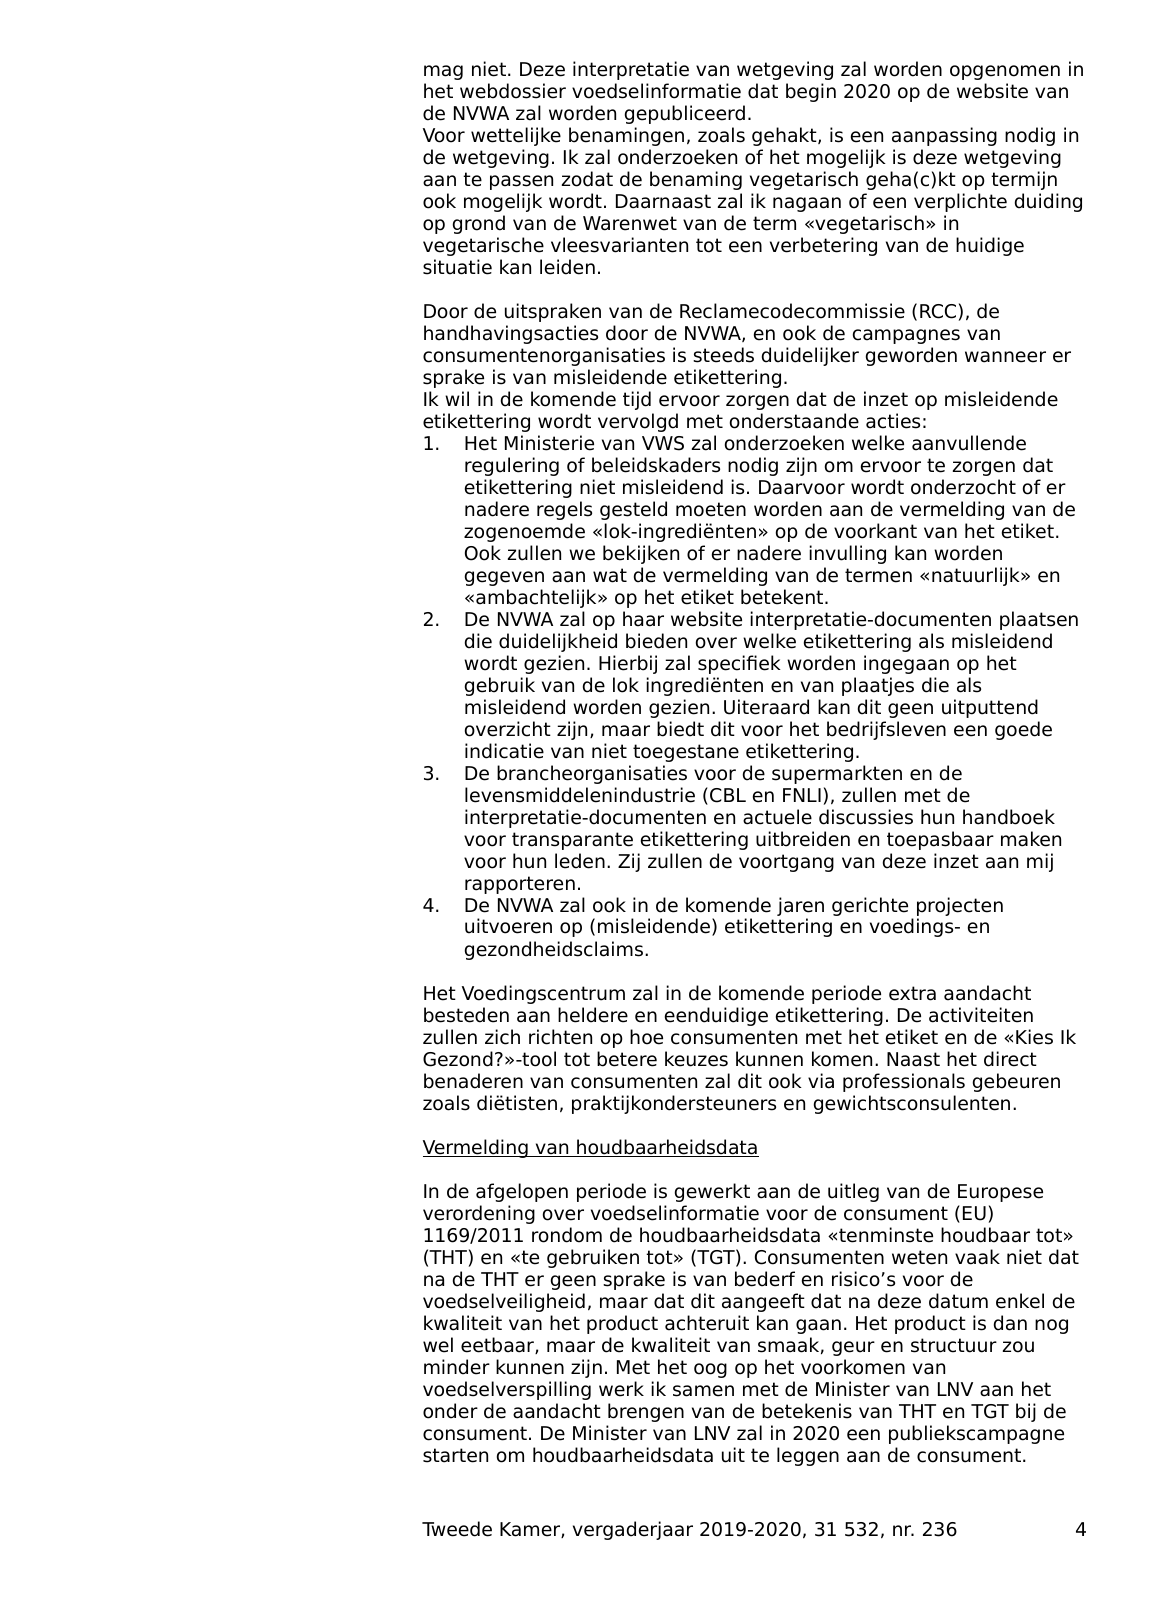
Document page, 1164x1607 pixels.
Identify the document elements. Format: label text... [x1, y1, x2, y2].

text Het Voedingscentrum zal in de komende periode extra aandacht besteden aan heldere en eenduidige etikettering. De activiteiten zullen zich richten op hoe consumenten met het etiket en de «Kies Ik Gezond?»-tool tot betere keuzes kunnen komen. Naast het direct benaderen van consumenten zal dit ook via professionals gebeuren zoals diëtisten, praktijkondersteuners en gewichtsconsulenten. [422, 983, 1087, 1114]
text Door de uitspraken van de Reclamecodecommissie (RCC), de handhavingsacties door de NVWA, en ook de campagnes van consumentenorganisaties is steeds duidelijker geworden wanneer er sprake is van misleidende etikettering. [422, 301, 1087, 389]
subtitle Vermelding van houdbaarheidsdata [422, 1137, 1087, 1159]
text 3. De brancheorganisaties voor de supermarkten en de levensmiddelenindustrie (CBL en FNLI), zullen met de interpretatie-documenten en actuele discussies hun handboek voor transparante etikettering uitbreiden en toepasbaar maken voor hun leden. Zij zullen de voortgang van deze inzet aan mij rapporteren. [422, 763, 1087, 894]
text 1. Het Ministerie van VWS zal onderzoeken welke aanvullende regulering of beleidskaders nodig zijn om ervoor te zorgen dat etikettering niet misleidend is. Daarvoor wordt onderzocht of er nadere regels gesteld moeten worden aan de vermelding van de zogenoemde «lok-ingrediënten» op de voorkant van het etiket. Ook zullen we bekijken of er nadere invulling kan worden gegeven aan wat de vermelding van de termen «natuurlijk» en «ambachtelijk» op het etiket betekent. [422, 433, 1087, 609]
text In de afgelopen periode is gewerkt aan de uitleg van de Europese verordening over voedselinformatie voor de consument (EU) 1169/2011 rondom de houdbaarheidsdata «tenminste houdbaar tot» (THT) en «te gebruiken tot» (TGT). Consumenten weten vaak niet dat na de THT er geen sprake is van bederf en risico’s voor de voedselveiligheid, maar dat dit aangeeft dat na deze datum enkel de kwaliteit van het product achteruit kan gaan. Het product is dan nog wel eetbaar, maar de kwaliteit van smaak, geur en structuur zou minder kunnen zijn. Met het oog op het voorkomen van voedselverspilling werk ik samen met de Minister van LNV aan het onder de aandacht brengen van de betekenis van THT en TGT bij de consument. De Minister van LNV zal in 2020 een publiekscampagne starten om houdbaarheidsdata uit te leggen aan de consument. [422, 1181, 1087, 1467]
text mag niet. Deze interpretatie van wetgeving zal worden opgenomen in het webdossier voedselinformatie dat begin 2020 op de website van de NVWA zal worden gepubliceerd. [422, 59, 1087, 125]
text 2. De NVWA zal op haar website interpretatie-documenten plaatsen die duidelijkheid bieden over welke etikettering als misleidend wordt gezien. Hierbij zal specifiek worden ingegaan op het gebruik van de lok ingrediënten en van plaatjes die als misleidend worden gezien. Uiteraard kan dit geen uitputtend overzicht zijn, maar biedt dit voor het bedrijfsleven een goede indicatie van niet toegestane etikettering. [422, 609, 1087, 763]
text Voor wettelijke benamingen, zoals gehakt, is een aanpassing nodig in de wetgeving. Ik zal onderzoeken of het mogelijk is deze wetgeving aan te passen zodat de benaming vegetarisch geha(c)kt op termijn ook mogelijk wordt. Daarnaast zal ik nagaan of een verplichte duiding op grond van de Warenwet van de term «vegetarisch» in vegetarische vleesvarianten tot een verbetering van de huidige situatie kan leiden. [422, 125, 1087, 279]
text Ik wil in de komende tijd ervoor zorgen dat de inzet op misleidende etikettering wordt vervolgd met onderstaande acties: [422, 389, 1087, 433]
text 4. De NVWA zal ook in de komende jaren gerichte projecten uitvoeren op (misleidende) etikettering en voedings- en gezondheidsclaims. [422, 894, 1087, 960]
